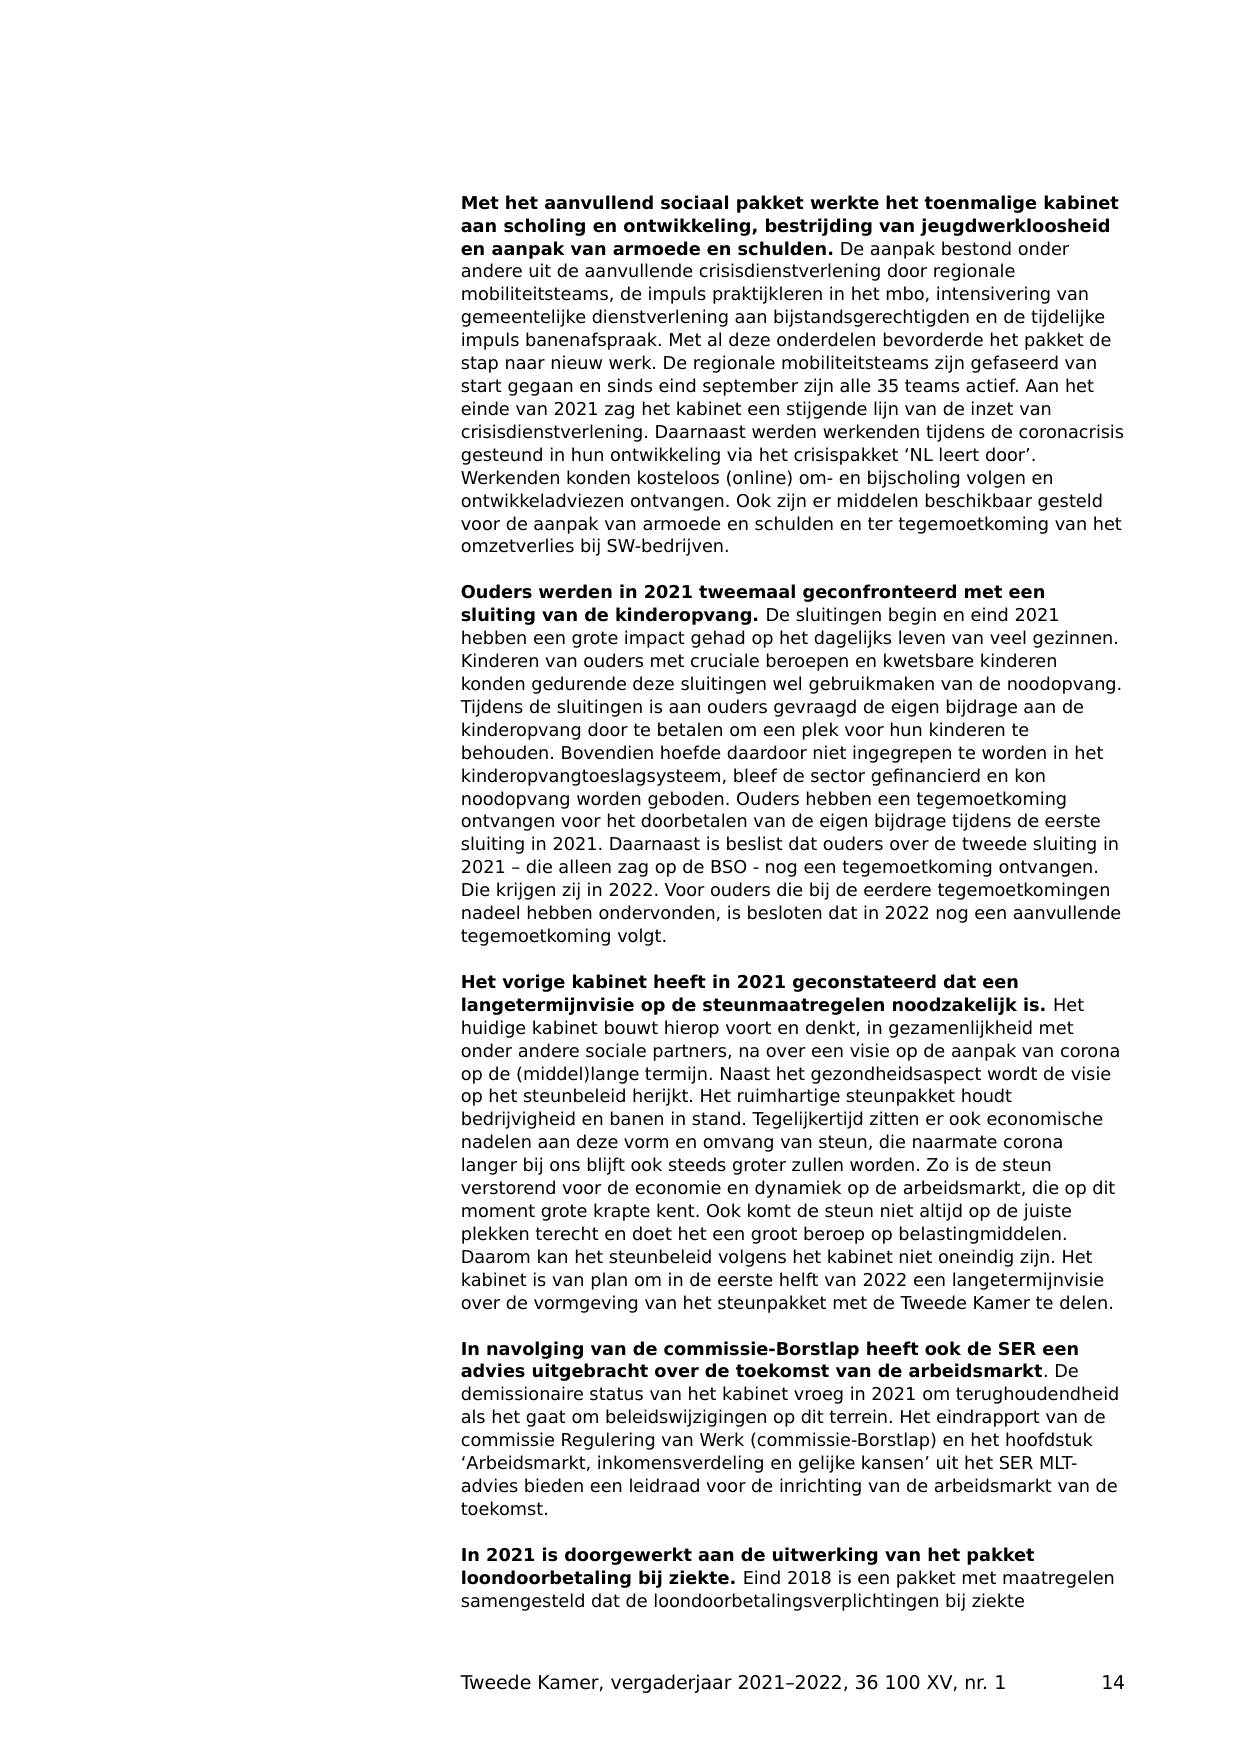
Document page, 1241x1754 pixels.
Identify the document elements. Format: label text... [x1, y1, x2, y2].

text In navolging van de commissie-Borstlap heeft ook de SER een advies uitgebracht over de toekomst van de arbeidsmarkt. De demissionaire status van het kabinet vroeg in 2021 om terughoudendheid als het gaat om beleidswijzigingen op dit terrein. Het eindrapport van de commissie Regulering van Werk (commissie-Borstlap) en het hoofdstuk ‘Arbeidsmarkt, inkomensverdeling en gelijke kansen’ uit het SER MLT-advies bieden een leidraad voor de inrichting van de arbeidsmarkt van de toekomst. [461, 1337, 1125, 1520]
text Met het aanvullend sociaal pakket werkte het toenmalige kabinet aan scholing en ontwikkeling, bestrijding van jeugdwerkloosheid en aanpak van armoede en schulden. De aanpak bestond onder andere uit de aanvullende crisisdienstverlening door regionale mobiliteitsteams, de impuls praktijkleren in het mbo, intensivering van gemeentelijke dienstverlening aan bijstandsgerechtigden en de tijdelijke impuls banenafspraak. Met al deze onderdelen bevorderde het pakket de stap naar nieuw werk. De regionale mobiliteitsteams zijn gefaseerd van start gegaan en sinds eind september zijn alle 35 teams actief. Aan het einde van 2021 zag het kabinet een stijgende lijn van de inzet van crisisdienstverlening. Daarnaast werden werkenden tijdens de coronacrisis gesteund in hun ontwikkeling via het crisispakket ‘NL leert door’. Werkenden konden kosteloos (online) om- en bijscholing volgen en ontwikkeladviezen ontvangen. Ook zijn er middelen beschikbaar gesteld voor de aanpak van armoede en schulden en ter tegemoetkoming van het omzetverlies bij SW-bedrijven. [461, 191, 1125, 557]
text In 2021 is doorgewerkt aan de uitwerking van het pakket loondoorbetaling bij ziekte. Eind 2018 is een pakket met maatregelen samengesteld dat de loondoorbetalingsverplichtingen bij ziekte [461, 1543, 1125, 1612]
text Het vorige kabinet heeft in 2021 geconstateerd dat een langetermijnvisie op de steunmaatregelen noodzakelijk is. Het huidige kabinet bouwt hierop voort en denkt, in gezamenlijkheid met onder andere sociale partners, na over een visie op de aanpak van corona op de (middel)lange termijn. Naast het gezondheidsaspect wordt de visie op het steunbeleid herijkt. Het ruimhartige steunpakket houdt bedrijvigheid en banen in stand. Tegelijkertijd zitten er ook economische nadelen aan deze vorm en omvang van steun, die naarmate corona langer bij ons blijft ook steeds groter zullen worden. Zo is de steun verstorend voor de economie en dynamiek op de arbeidsmarkt, die op dit moment grote krapte kent. Ook komt de steun niet altijd op de juiste plekken terecht en doet het een groot beroep op belastingmiddelen. Daarom kan het steunbeleid volgens het kabinet niet oneindig zijn. Het kabinet is van plan om in de eerste helft van 2022 een langetermijnvisie over de vormgeving van het steunpakket met de Tweede Kamer te delen. [461, 970, 1125, 1314]
text Ouders werden in 2021 tweemaal geconfronteerd met een sluiting van de kinderopvang. De sluitingen begin en eind 2021 hebben een grote impact gehad op het dagelijks leven van veel gezinnen. Kinderen van ouders met cruciale beroepen en kwetsbare kinderen konden gedurende deze sluitingen wel gebruikmaken van de noodopvang. Tijdens de sluitingen is aan ouders gevraagd de eigen bijdrage aan de kinderopvang door te betalen om een plek voor hun kinderen te behouden. Bovendien hoefde daardoor niet ingegrepen te worden in het kinderopvangtoeslagsysteem, bleef de sector gefinancierd en kon noodopvang worden geboden. Ouders hebben een tegemoetkoming ontvangen voor het doorbetalen van de eigen bijdrage tijdens de eerste sluiting in 2021. Daarnaast is beslist dat ouders over de tweede sluiting in 2021 – die alleen zag op de BSO - nog een tegemoetkoming ontvangen. Die krijgen zij in 2022. Voor ouders die bij de eerdere tegemoetkomingen nadeel hebben ondervonden, is besloten dat in 2022 nog een aanvullende tegemoetkoming volgt. [461, 580, 1125, 947]
